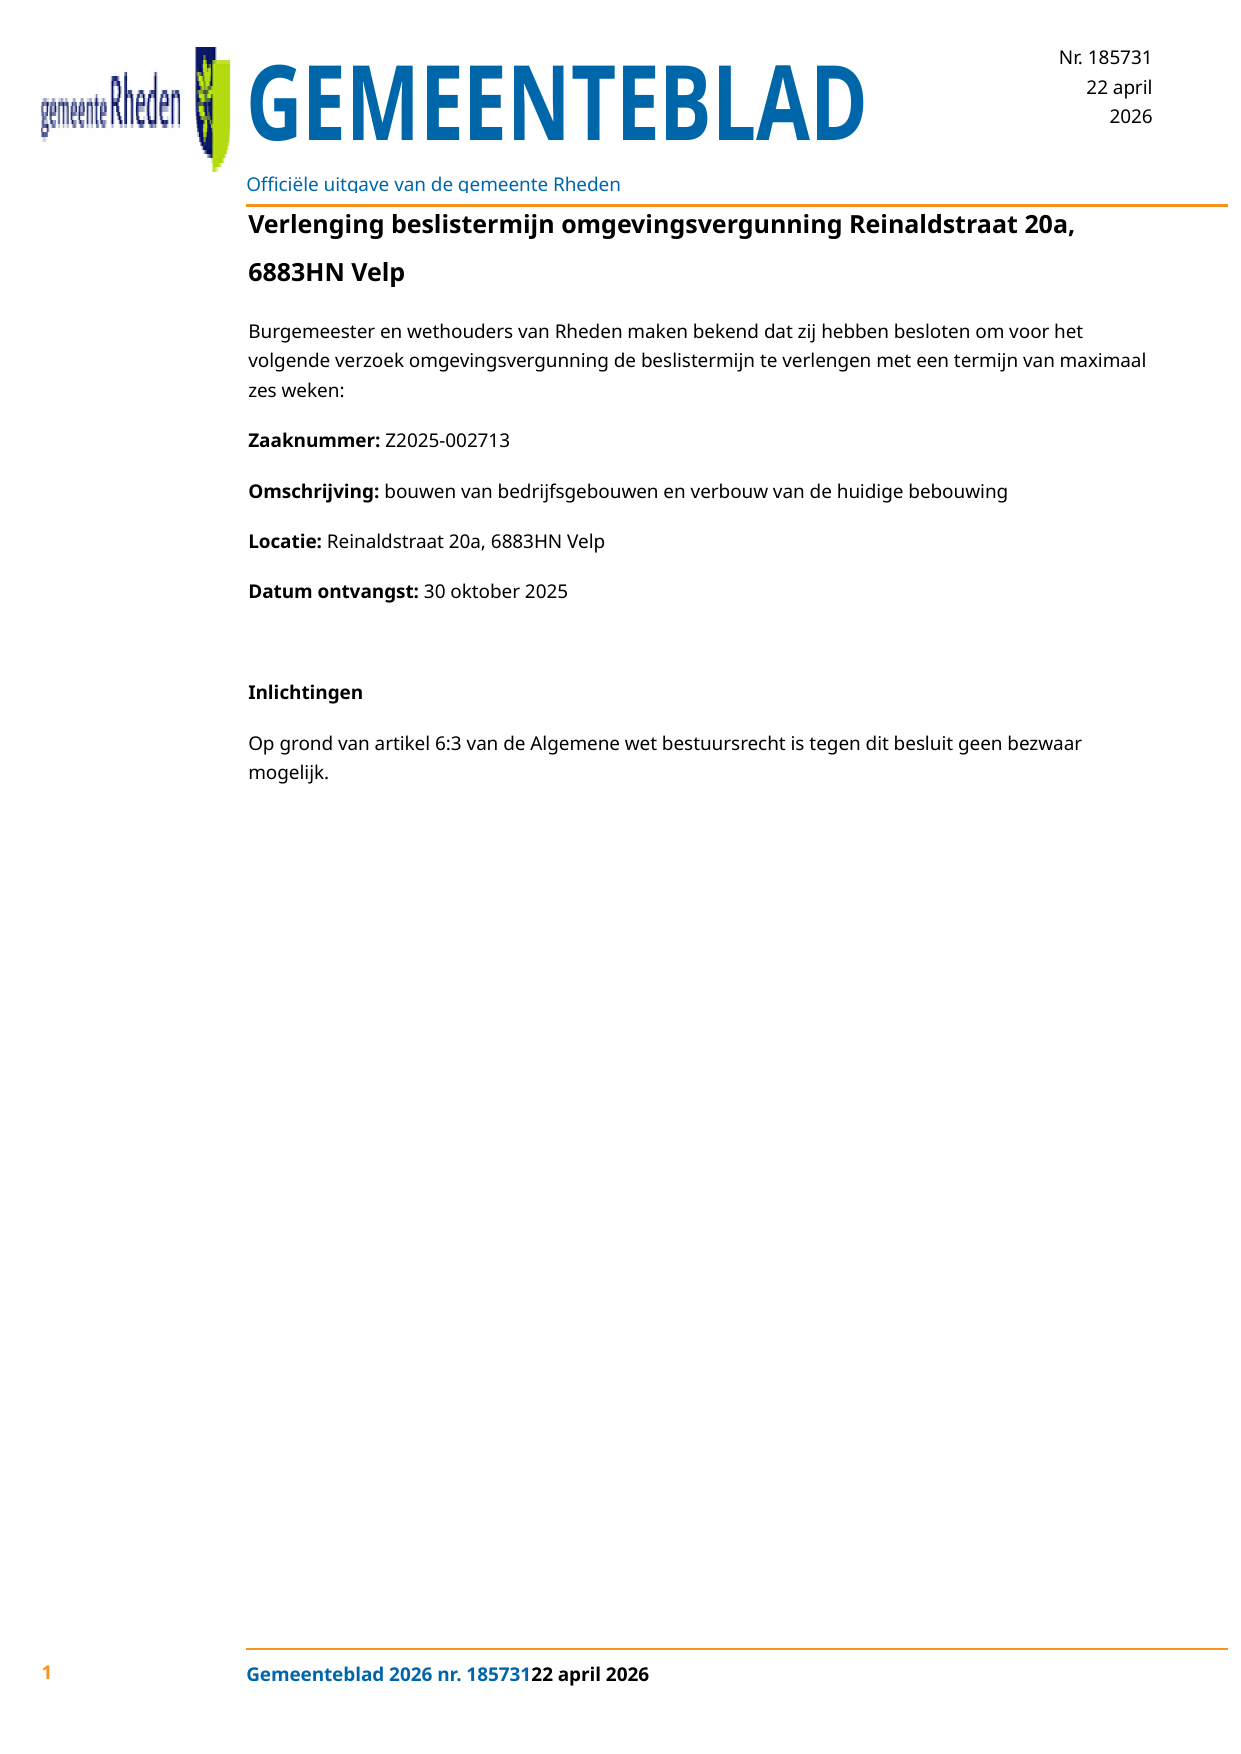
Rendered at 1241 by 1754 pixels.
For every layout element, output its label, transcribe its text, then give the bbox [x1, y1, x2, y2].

text Burgemeester en wethouders van Rheden maken bekend dat zij hebben besloten om voor het volgende verzoek omgevingsvergunning de beslistermijn te verlengen met een termijn van maximaal zes weken: [248, 318, 1152, 403]
text Zaaknummer: Z2025-002713 [248, 427, 1152, 453]
text Locatie: Reinaldstraat 20a, 6883HN Velp [248, 528, 1152, 554]
text Verlenging beslistermijn omgevingsvergunning Reinaldstraat 20a, 6883HN Velp [248, 207, 1152, 288]
text Inlichtingen [248, 679, 1152, 705]
text Op grond van artikel 6:3 van de Algemene wet bestuursrecht is tegen dit besluit geen bezwaar mogelijk. [248, 730, 1152, 785]
text Datum ontvangst: 30 oktober 2025 [248, 579, 1152, 604]
text Omschrijving: bouwen van bedrijfsgebouwen en verbouw van de huidige bebouwing [248, 478, 1152, 504]
picture [41, 47, 231, 172]
